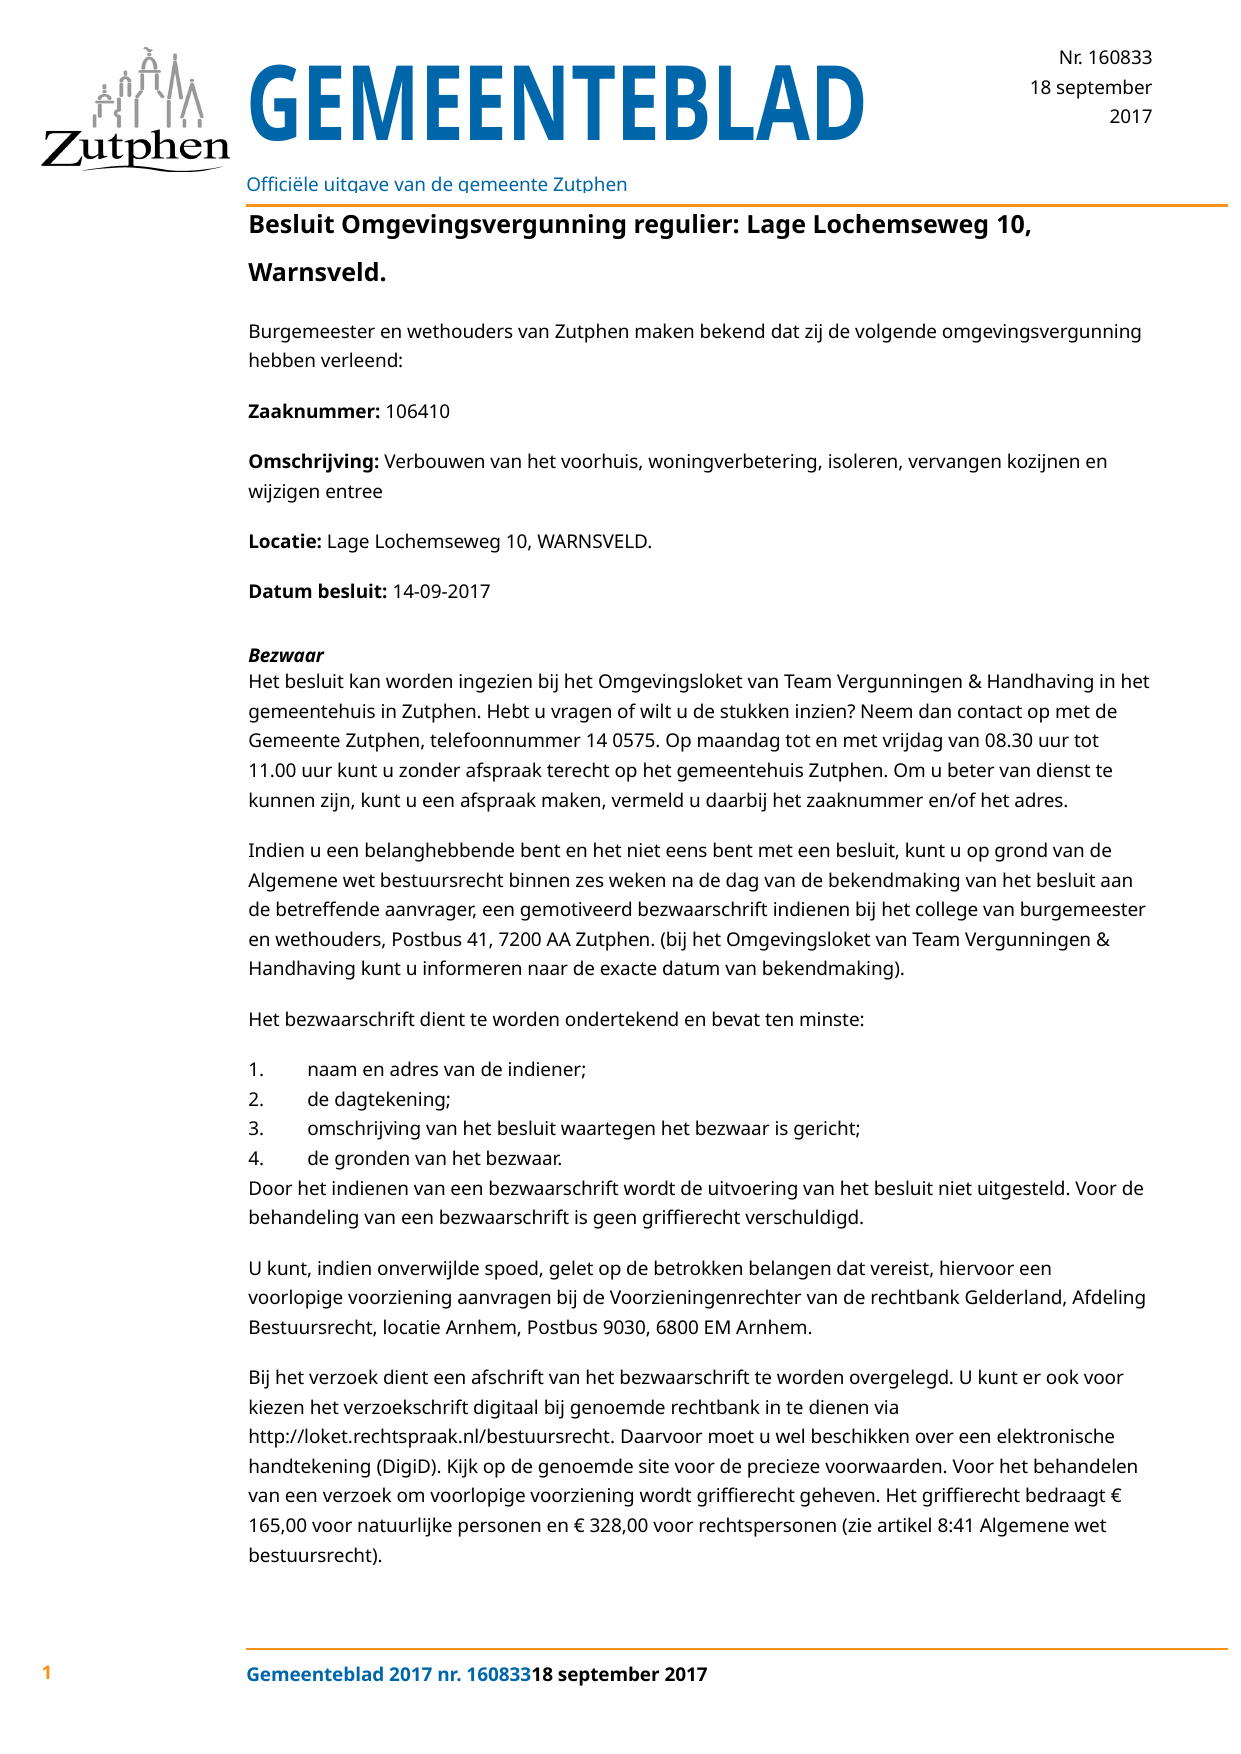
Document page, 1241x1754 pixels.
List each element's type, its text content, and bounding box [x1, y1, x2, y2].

text Het bezwaarschrift dient te worden ondertekend en bevat ten minste: [248, 1006, 1152, 1032]
list de gronden van het bezwaar. [248, 1145, 1152, 1171]
text Burgemeester en wethouders van Zutphen maken bekend dat zij de volgende omgevingsvergunning hebben verleend: [248, 318, 1152, 373]
text U kunt, indien onverwijlde spoed, gelet op de betrokken belangen dat vereist, hiervoor een voorlopige voorziening aanvragen bij de Voorzieningenrechter van de rechtbank Gelderland, Afdeling Bestuursrecht, locatie Arnhem, Postbus 9030, 6800 EM Arnhem. [248, 1255, 1152, 1339]
text Bezwaar [248, 643, 1152, 668]
list naam en adres van de indiener; [248, 1056, 1152, 1082]
picture [41, 47, 231, 172]
text Indien u een belanghebbende bent en het niet eens bent met een besluit, kunt u op grond van de Algemene wet bestuursrecht binnen zes weken na de dag van de bekendmaking van het besluit aan de betreffende aanvrager, een gemotiveerd bezwaarschrift indienen bij het college van burgemeester en wethouders, Postbus 41, 7200 AA Zutphen. (bij het Omgevingsloket van Team Vergunningen & Handhaving kunt u informeren naar de exacte datum van bekendmaking). [248, 837, 1152, 981]
text Het besluit kan worden ingezien bij het Omgevingsloket van Team Vergunningen & Handhaving in het gemeentehuis in Zutphen. Hebt u vragen of wilt u de stukken inzien? Neem dan contact op met de Gemeente Zutphen, telefoonnummer 14 0575. Op maandag tot en met vrijdag van 08.30 uur tot 11.00 uur kunt u zonder afspraak terecht op het gemeentehuis Zutphen. Om u beter van dienst te kunnen zijn, kunt u een afspraak maken, vermeld u daarbij het zaaknummer en/of het adres. [248, 668, 1152, 812]
text Omschrijving: Verbouwen van het voorhuis, woningverbetering, isoleren, vervangen kozijnen en wijzigen entree [248, 448, 1152, 504]
text Besluit Omgevingsvergunning regulier: Lage Lochemseweg 10, Warnsveld. [248, 207, 1152, 288]
text Locatie: Lage Lochemseweg 10, WARNSVELD. [248, 528, 1152, 554]
text Door het indienen van een bezwaarschrift wordt de uitvoering van het besluit niet uitgesteld. Voor de behandeling van een bezwaarschrift is geen griffierecht verschuldigd. [248, 1175, 1152, 1230]
text Zaaknummer: 106410 [248, 398, 1152, 424]
list omschrijving van het besluit waartegen het bezwaar is gericht; [248, 1116, 1152, 1141]
text Bij het verzoek dient een afschrift van het bezwaarschrift te worden overgelegd. U kunt er ook voor kiezen het verzoekschrift digitaal bij genoemde rechtbank in te dienen via http://loket.rechtspraak.nl/bestuursrecht. Daarvoor moet u wel beschikken over een elektronische handtekening (DigiD). Kijk op de genoemde site voor de precieze voorwaarden. Voor het behandelen van een verzoek om voorlopige voorziening wordt griffierecht geheven. Het griffierecht bedraagt € 165,00 voor natuurlijke personen en € 328,00 voor rechtspersonen (zie artikel 8:41 Algemene wet bestuursrecht). [248, 1364, 1152, 1567]
list de dagtekening; [248, 1086, 1152, 1112]
text Datum besluit: 14-09-2017 [248, 579, 1152, 604]
